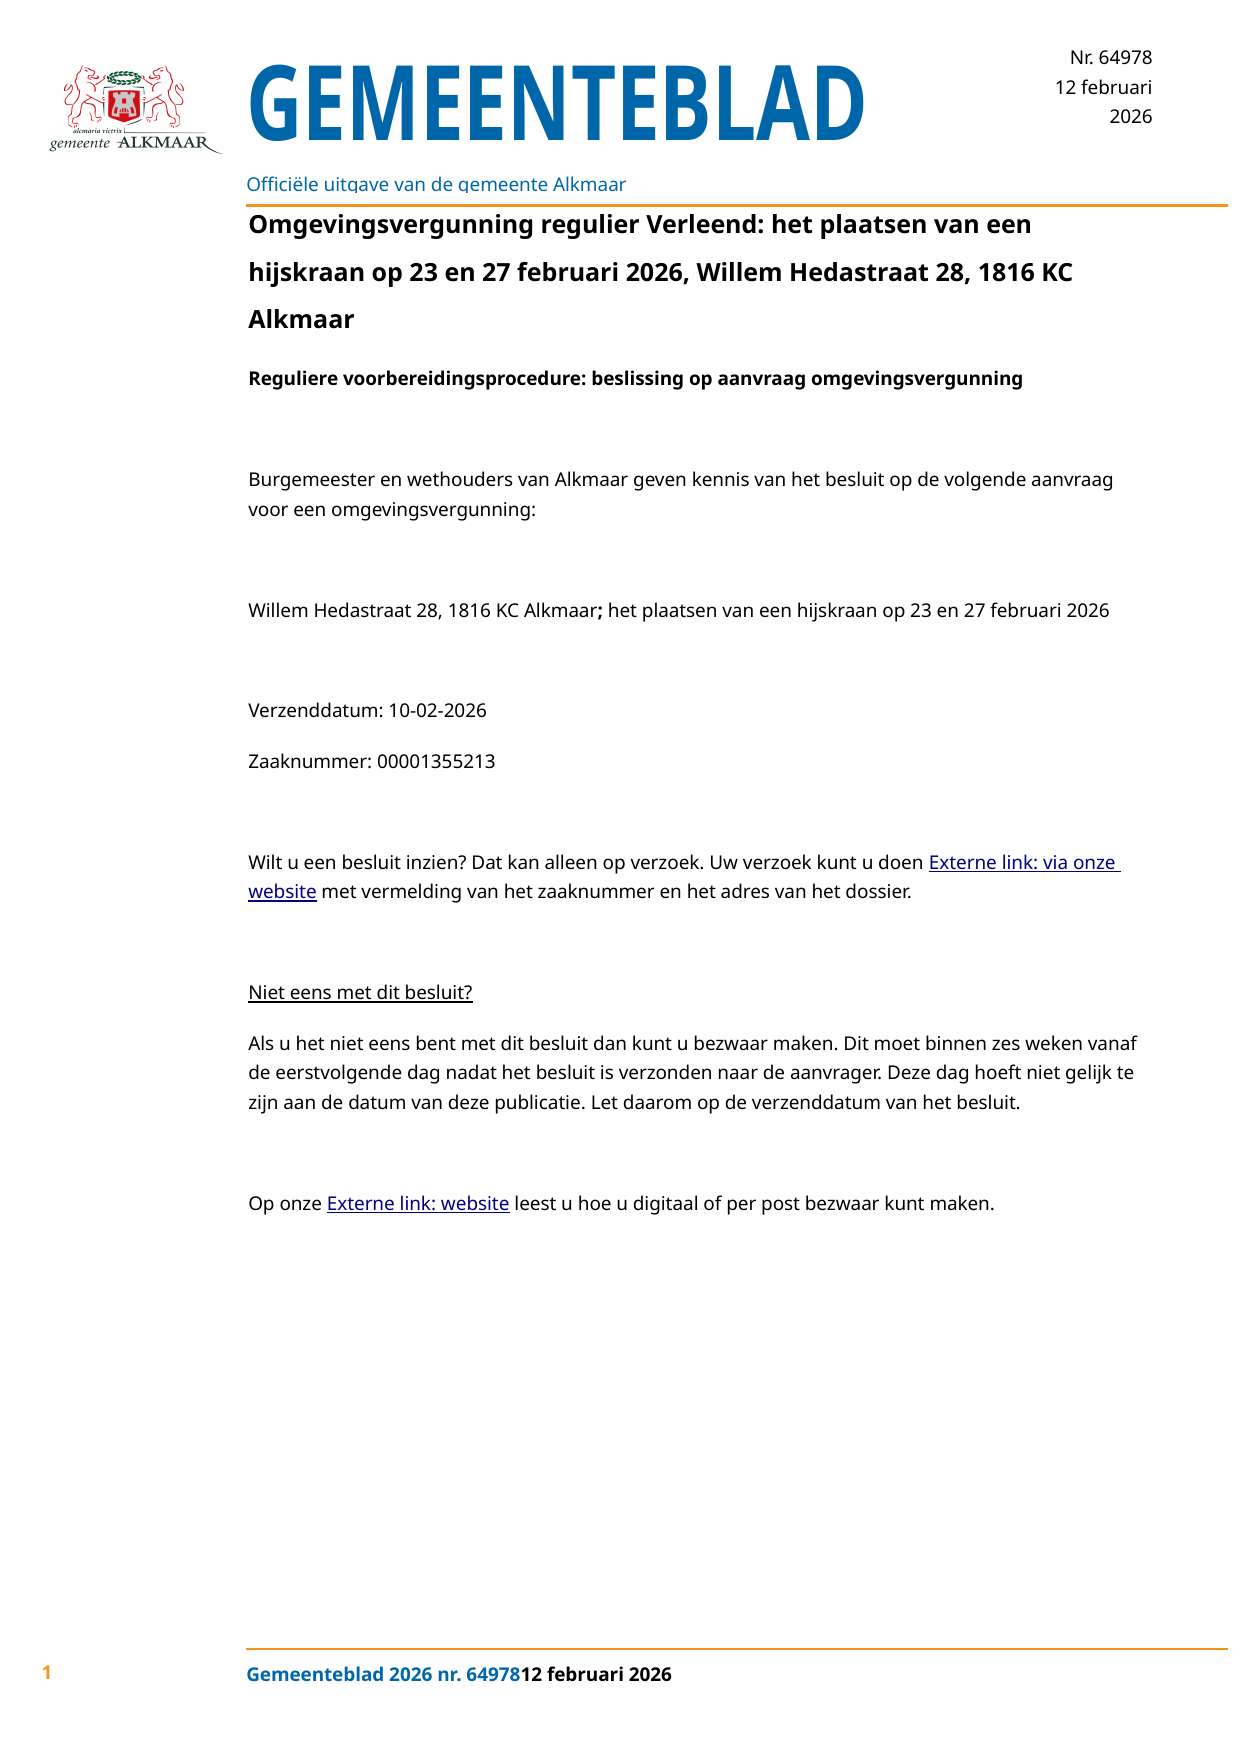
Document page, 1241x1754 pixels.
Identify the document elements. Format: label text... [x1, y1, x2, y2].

text Verzenddatum: 10-02-2026 [248, 698, 1152, 723]
text Zaaknummer: 00001355213 [248, 748, 1152, 774]
text Willem Hedastraat 28, 1816 KC Alkmaar; het plaatsen van een hijskraan op 23 en 27 februari 2026 [248, 597, 1152, 622]
text Burgemeester en wethouders van Alkmaar geven kennis van het besluit op de volgende aanvraag voor een omgevingsvergunning: [248, 466, 1152, 522]
text Wilt u een besluit inzien? Dat kan alleen op verzoek. Uw verzoek kunt u doen Externe link: via onze website met vermelding van het zaaknummer en het adres van het dossier. [248, 849, 1152, 904]
text Als u het niet eens bent met dit besluit dan kunt u bezwaar maken. Dit moet binnen zes weken vanaf de eerstvolgende dag nadat het besluit is verzonden naar de aanvrager. Deze dag hoeft niet gelijk te zijn aan de datum van deze publicatie. Let daarom op de verzenddatum van het besluit. [248, 1030, 1152, 1114]
text Niet eens met dit besluit? [248, 979, 1152, 1005]
text Op onze Externe link: website leest u hoe u digitaal of per post bezwaar kunt maken. [248, 1190, 1152, 1215]
text Omgevingsvergunning regulier Verleend: het plaatsen van een hijskraan op 23 en 27 februari 2026, Willem Hedastraat 28, 1816 KC Alkmaar [248, 207, 1152, 336]
picture [41, 47, 231, 172]
text Reguliere voorbereidingsprocedure: beslissing op aanvraag omgevingsvergunning [248, 366, 1152, 391]
